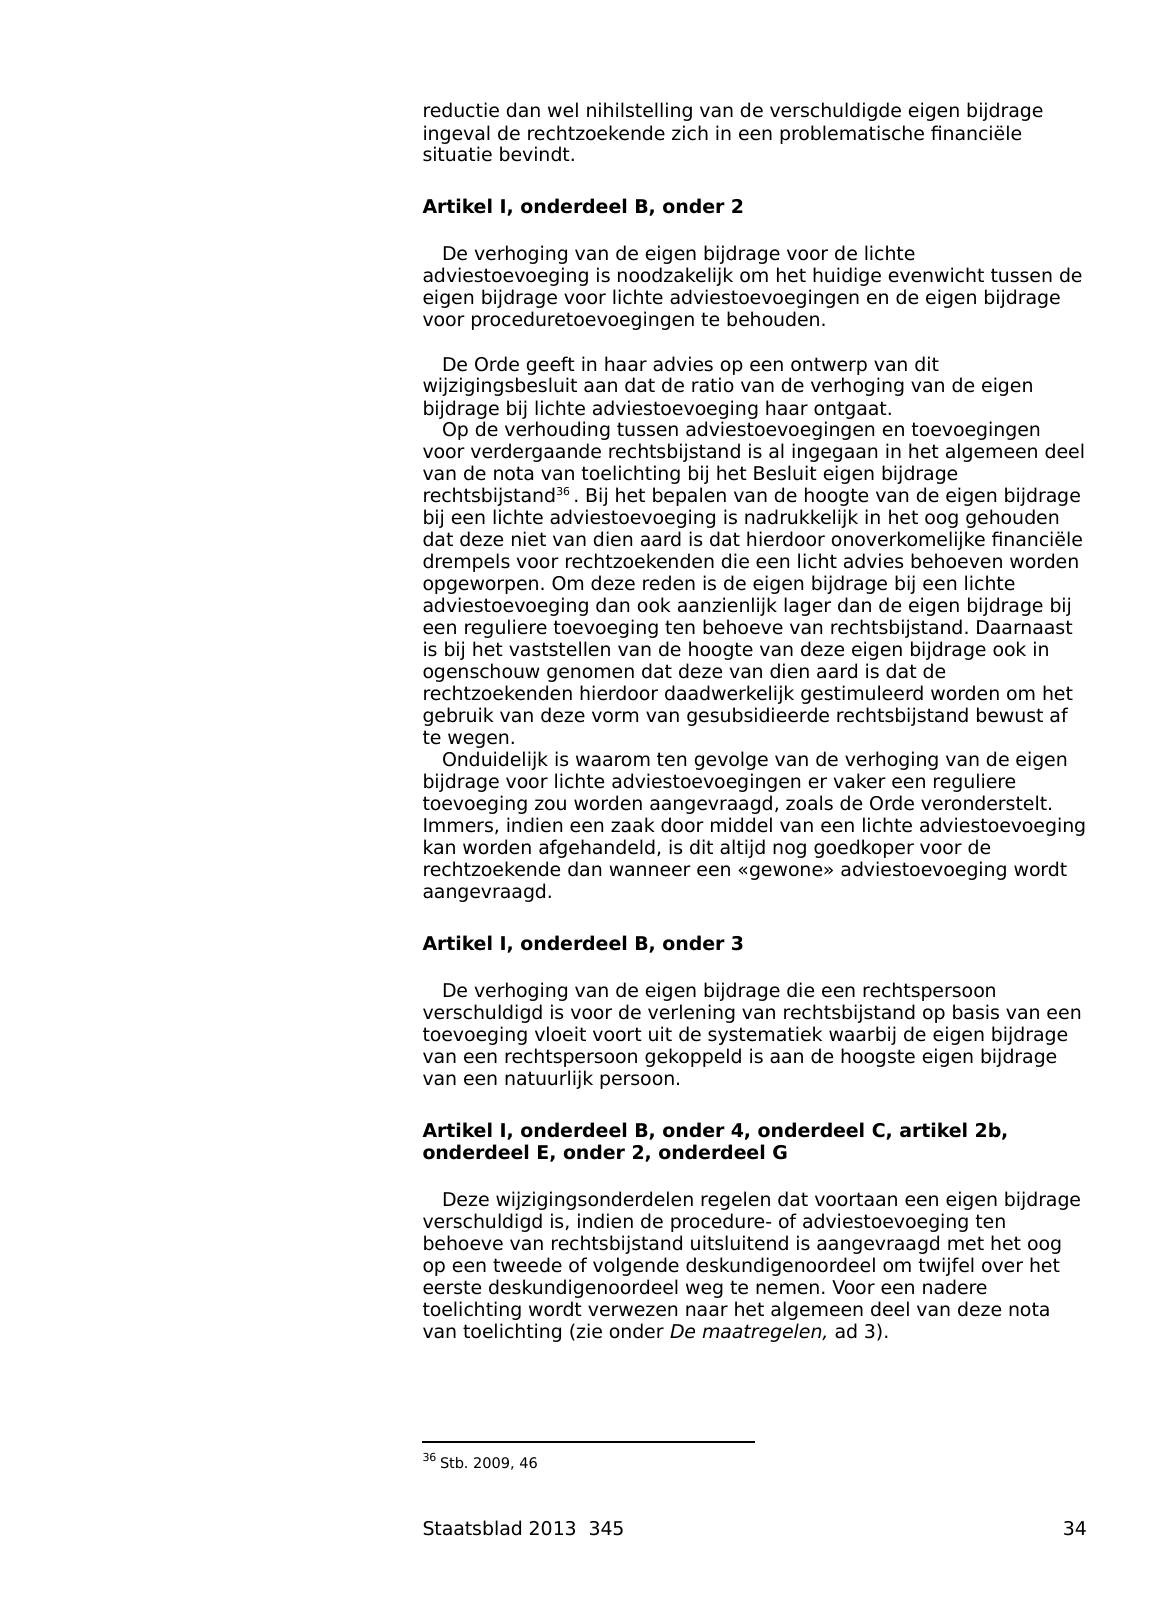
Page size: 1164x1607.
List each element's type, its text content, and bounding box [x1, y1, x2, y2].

text reductie dan wel nihilstelling van de verschuldigde eigen bijdrage ingeval de rechtzoekende zich in een problematische financiële situatie bevindt. [422, 100, 1087, 166]
text Deze wijzigingsonderdelen regelen dat voortaan een eigen bijdrage verschuldigd is, indien de procedure- of adviestoevoeging ten behoeve van rechtsbijstand uitsluitend is aangevraagd met het oog op een tweede of volgende deskundigenoordeel om twijfel over het eerste deskundigenoordeel weg te nemen. Voor een nadere toelichting wordt verwezen naar het algemeen deel van deze nota van toelichting (zie onder De maatregelen, ad 3). [422, 1189, 1087, 1343]
text Op de verhouding tussen adviestoevoegingen en toevoegingen voor verdergaande rechtsbijstand is al ingegaan in het algemeen deel van de nota van toelichting bij het Besluit eigen bijdrage rechtsbijstand. Bij het bepalen van de hoogte van de eigen bijdrage bij een lichte adviestoevoeging is nadrukkelijk in het oog gehouden dat deze niet van dien aard is dat hierdoor onoverkomelijke financiële drempels voor rechtzoekenden die een licht advies behoeven worden opgeworpen. Om deze reden is de eigen bijdrage bij een lichte adviestoevoeging dan ook aanzienlijk lager dan de eigen bijdrage bij een reguliere toevoeging ten behoeve van rechtsbijstand. Daarnaast is bij het vaststellen van de hoogte van deze eigen bijdrage ook in ogenschouw genomen dat deze van dien aard is dat de rechtzoekenden hierdoor daadwerkelijk gestimuleerd worden om het gebruik van deze vorm van gesubsidieerde rechtsbijstand bewust af te wegen. [422, 419, 1087, 749]
text Stb. 2009, 46 [422, 1451, 1087, 1473]
subtitle Artikel I, onderdeel B, onder 2 [422, 196, 1087, 218]
subtitle Artikel I, onderdeel B, onder 3 [422, 933, 1087, 955]
text De verhoging van de eigen bijdrage voor de lichte adviestoevoeging is noodzakelijk om het huidige evenwicht tussen de eigen bijdrage voor lichte adviestoevoegingen en de eigen bijdrage voor proceduretoevoegingen te behouden. [422, 243, 1087, 331]
text Onduidelijk is waarom ten gevolge van de verhoging van de eigen bijdrage voor lichte adviestoevoegingen er vaker een reguliere toevoeging zou worden aangevraagd, zoals de Orde veronderstelt. Immers, indien een zaak door middel van een lichte adviestoevoeging kan worden afgehandeld, is dit altijd nog goedkoper voor de rechtzoekende dan wanneer een «gewone» adviestoevoeging wordt aangevraagd. [422, 749, 1087, 903]
subtitle Artikel I, onderdeel B, onder 4, onderdeel C, artikel 2b, onderdeel E, onder 2, onderdeel G [422, 1120, 1087, 1164]
text De Orde geeft in haar advies op een ontwerp van dit wijzigingsbesluit aan dat de ratio van de verhoging van de eigen bijdrage bij lichte adviestoevoeging haar ontgaat. [422, 353, 1087, 419]
text De verhoging van de eigen bijdrage die een rechtspersoon verschuldigd is voor de verlening van rechtsbijstand op basis van een toevoeging vloeit voort uit de systematiek waarbij de eigen bijdrage van een rechtspersoon gekoppeld is aan de hoogste eigen bijdrage van een natuurlijk persoon. [422, 980, 1087, 1090]
